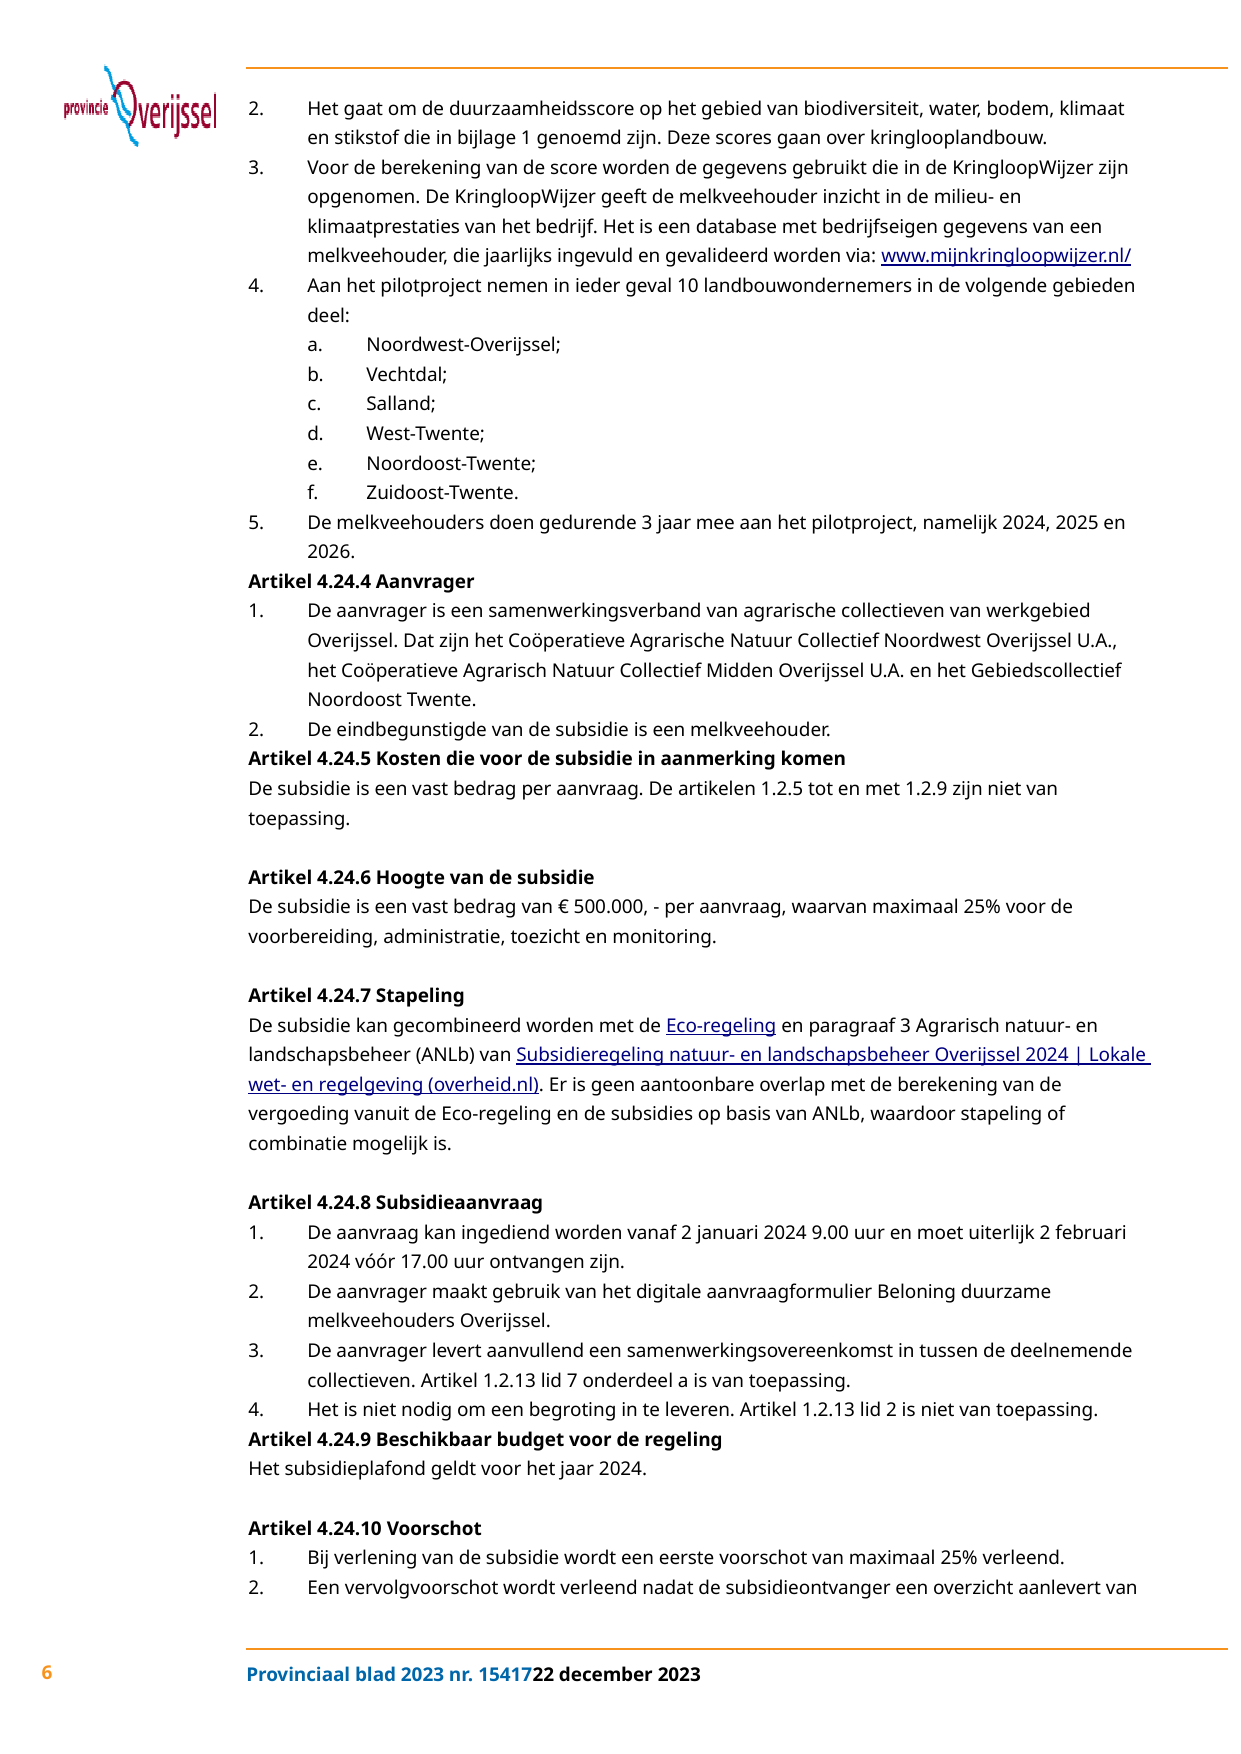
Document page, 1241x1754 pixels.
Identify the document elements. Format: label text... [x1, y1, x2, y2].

list De aanvraag kan ingediend worden vanaf 2 januari 2024 9.00 uur en moet uiterlijk 2 februari 2024 vóór 17.00 uur ontvangen zijn. [248, 1219, 1152, 1274]
list De melkveehouders doen gedurende 3 jaar mee aan het pilotproject, namelijk 2024, 2025 en 2026. [248, 509, 1152, 564]
text De subsidie is een vast bedrag van € 500.000, - per aanvraag, waarvan maximaal 25% voor de voorbereiding, administratie, toezicht en monitoring. [248, 893, 1152, 949]
list West-Twente; [307, 420, 1152, 446]
text De subsidie is een vast bedrag per aanvraag. De artikelen 1.2.5 tot en met 1.2.9 zijn niet van toepassing. [248, 775, 1152, 831]
list Het gaat om de duurzaamheidsscore op het gebied van biodiversiteit, water, bodem, klimaat en stikstof die in bijlage 1 genoemd zijn. Deze scores gaan over kringlooplandbouw. [248, 95, 1152, 150]
list De aanvrager is een samenwerkingsverband van agrarische collectieven van werkgebied Overijssel. Dat zijn het Coöperatieve Agrarische Natuur Collectief Noordwest Overijssel U.A., het Coöperatieve Agrarisch Natuur Collectief Midden Overijssel U.A. en het Gebiedscollectief Noordoost Twente. [248, 598, 1152, 712]
text Artikel 4.24.6 Hoogte van de subsidie [248, 864, 1152, 890]
list De aanvrager maakt gebruik van het digitale aanvraagformulier Beloning duurzame melkveehouders Overijssel. [248, 1278, 1152, 1333]
picture [41, 47, 231, 172]
text De subsidie kan gecombineerd worden met de Eco-regeling en paragraaf 3 Agrarisch natuur- en landschapsbeheer (ANLb) van Subsidieregeling natuur- en landschapsbeheer Overijssel 2024 | Lokale wet- en regelgeving (overheid.nl). Er is geen aantoonbare overlap met de berekening van de vergoeding vanuit de Eco-regeling en de subsidies op basis van ANLb, waardoor stapeling of combinatie mogelijk is. [248, 1012, 1152, 1156]
text Artikel 4.24.4 Aanvrager [248, 568, 1152, 594]
list Aan het pilotproject nemen in ieder geval 10 landbouwondernemers in de volgende gebieden deel: [248, 272, 1152, 328]
text Artikel 4.24.10 Voorschot [248, 1515, 1152, 1541]
text Artikel 4.24.9 Beschikbaar budget voor de regeling [248, 1426, 1152, 1452]
text Artikel 4.24.5 Kosten die voor de subsidie in aanmerking komen [248, 746, 1152, 771]
text Het subsidieplafond geldt voor het jaar 2024. [248, 1456, 1152, 1481]
list Vechtdal; [307, 361, 1152, 387]
list Het is niet nodig om een begroting in te leveren. Artikel 1.2.13 lid 2 is niet van toepassing. [248, 1396, 1152, 1422]
list Salland; [307, 391, 1152, 416]
list Een vervolgvoorschot wordt verleend nadat de subsidieontvanger een overzicht aanlevert van [248, 1574, 1152, 1600]
list Noordoost-Twente; [307, 450, 1152, 476]
list Zuidoost-Twente. [307, 479, 1152, 505]
list De eindbegunstigde van de subsidie is een melkveehouder. [248, 716, 1152, 742]
list Noordwest-Overijssel; [307, 331, 1152, 357]
list Bij verlening van de subsidie wordt een eerste voorschot van maximaal 25% verleend. [248, 1544, 1152, 1570]
list Voor de berekening van de score worden de gegevens gebruikt die in de KringloopWijzer zijn opgenomen. De KringloopWijzer geeft de melkveehouder inzicht in de milieu- en klimaatprestaties van het bedrijf. Het is een database met bedrijfseigen gegevens van een melkveehouder, die jaarlijks ingevuld en gevalideerd worden via: www.mijnkringloopwijzer.nl/ [248, 154, 1152, 268]
text Artikel 4.24.7 Stapeling [248, 982, 1152, 1008]
list De aanvrager levert aanvullend een samenwerkingsovereenkomst in tussen de deelnemende collectieven. Artikel 1.2.13 lid 7 onderdeel a is van toepassing. [248, 1337, 1152, 1393]
text Artikel 4.24.8 Subsidieaanvraag [248, 1189, 1152, 1215]
